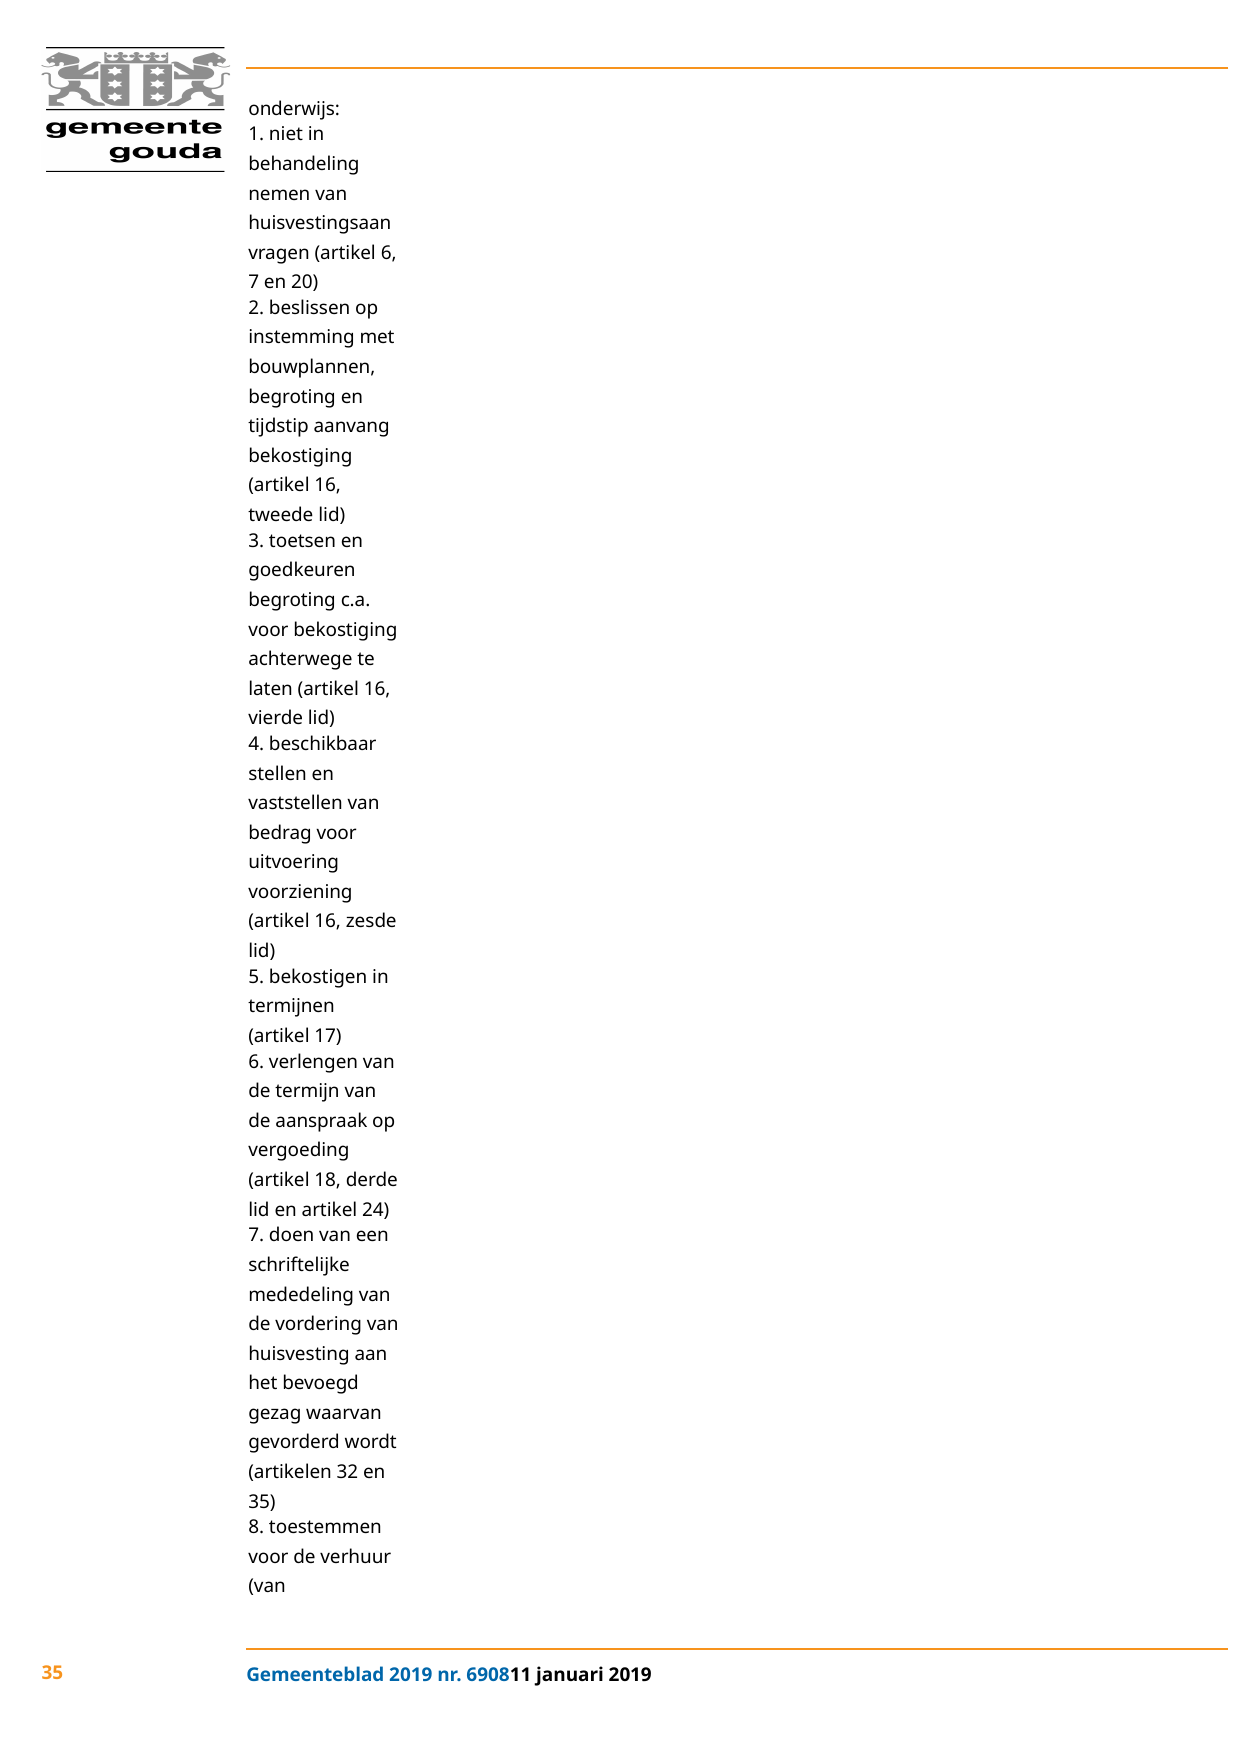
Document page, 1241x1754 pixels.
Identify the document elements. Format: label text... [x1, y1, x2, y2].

table_cell 3. toetsen en goedkeuren begroting c.a. voor bekostiging achterwege te laten (artikel 16, vierde lid) [248, 527, 398, 730]
table_cell onderwijs: [248, 95, 398, 121]
table_cell 5. bekostigen in termijnen (artikel 17) [248, 963, 398, 1048]
table_cell 4. beschikbaar stellen en vaststellen van bedrag voor uitvoering voorziening (artikel 16, zesde lid) [248, 730, 398, 963]
table_cell 1. niet in behandeling nemen van huisvestingsaanvragen (artikel 6, 7 en 20) [248, 121, 398, 294]
table_cell 6. verlengen van de termijn van de aanspraak op vergoeding (artikel 18, derde lid en artikel 24) [248, 1048, 398, 1222]
table_cell 8. toestemmen voor de verhuur (van [248, 1514, 398, 1598]
table_cell 7. doen van een schriftelijke mededeling van de vordering van huisvesting aan het bevoegd gezag waarvan gevorderd wordt (artikelen 32 en 35) [248, 1222, 398, 1513]
picture [41, 47, 231, 172]
table_cell 2. beslissen op instemming met bouwplannen, begroting en tijdstip aanvang bekostiging (artikel 16, tweede lid) [248, 294, 398, 527]
